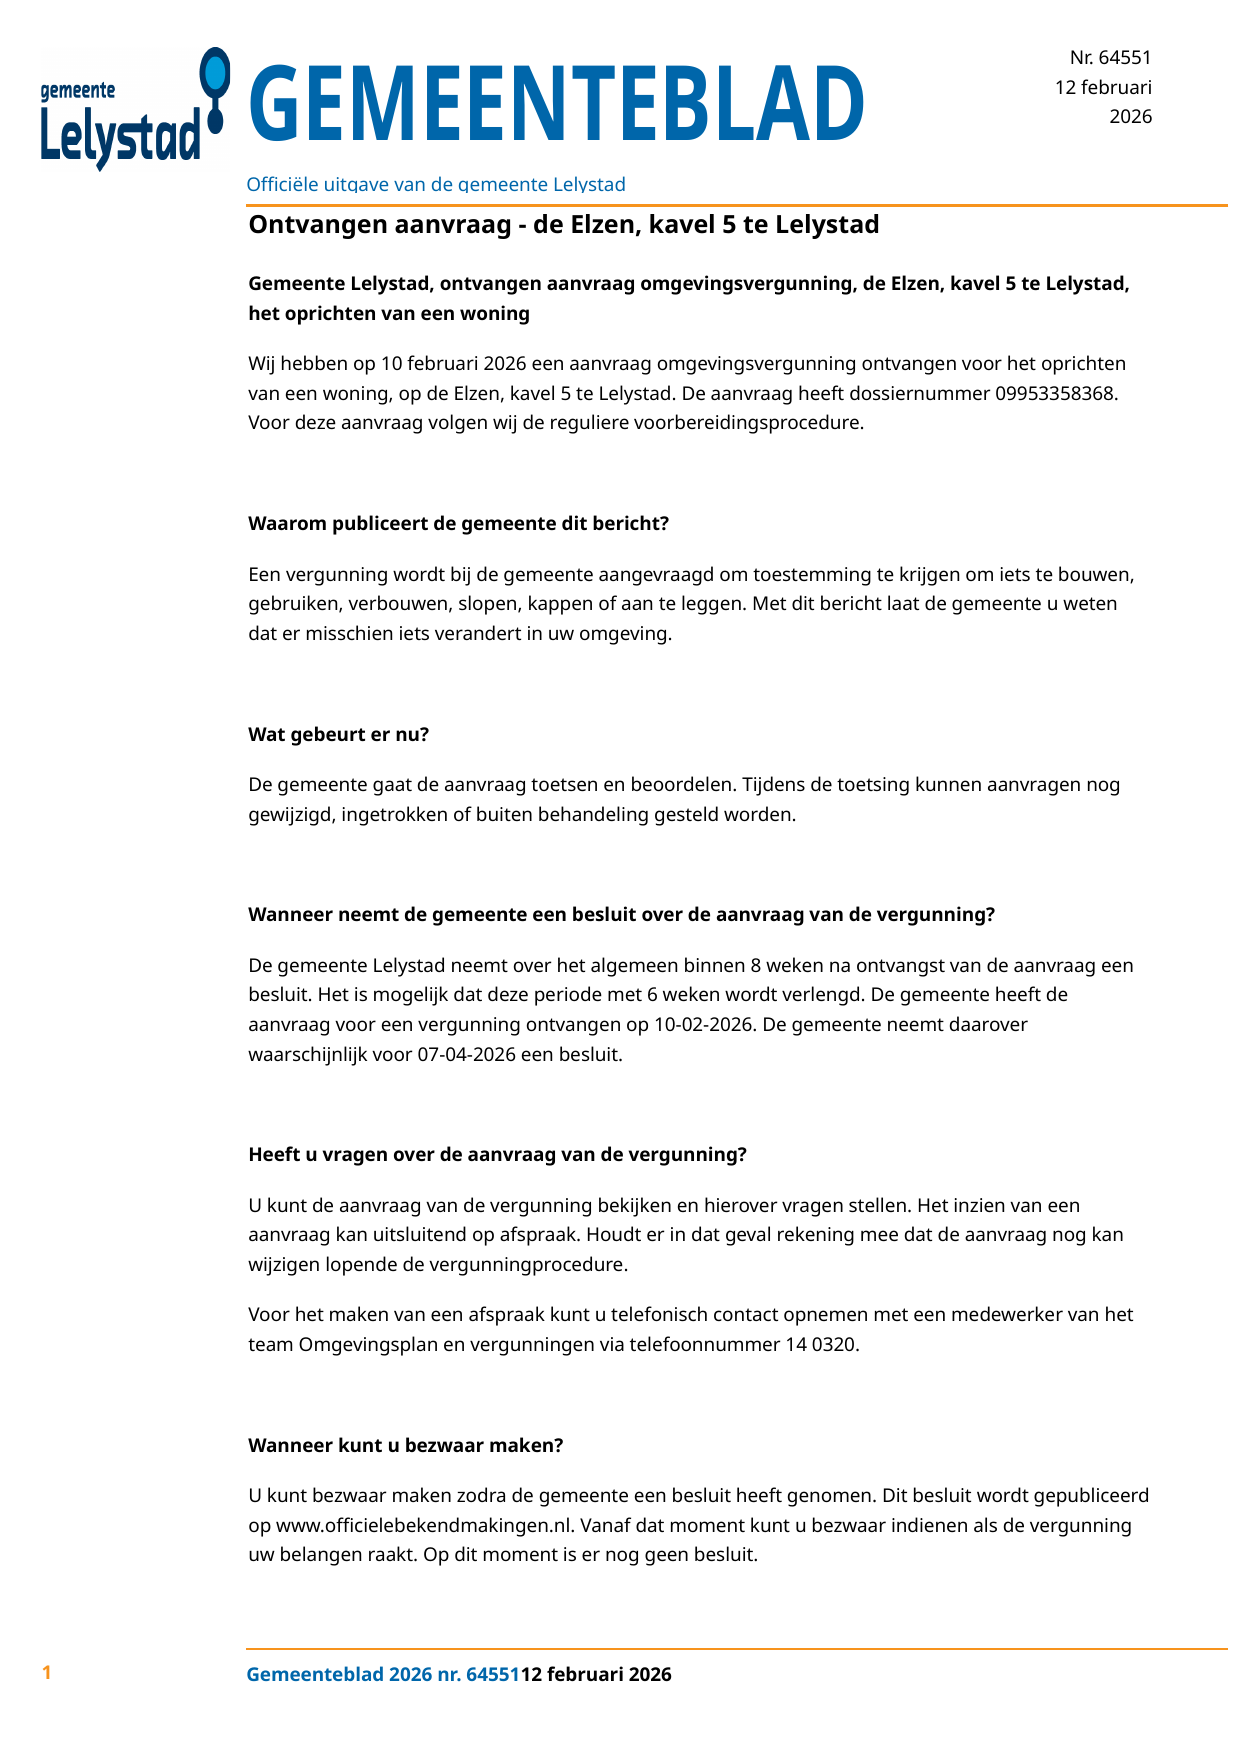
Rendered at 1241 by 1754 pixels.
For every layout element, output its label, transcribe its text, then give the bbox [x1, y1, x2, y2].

text U kunt de aanvraag van de vergunning bekijken en hierover vragen stellen. Het inzien van een aanvraag kan uitsluitend op afspraak. Houdt er in dat geval rekening mee dat de aanvraag nog kan wijzigen lopende de vergunningprocedure. [248, 1192, 1152, 1277]
text U kunt bezwaar maken zodra de gemeente een besluit heeft genomen. Dit besluit wordt gepubliceerd op www.officielebekendmakingen.nl. Vanaf dat moment kunt u bezwaar indienen als de vergunning uw belangen raakt. Op dit moment is er nog geen besluit. [248, 1482, 1152, 1567]
text Wij hebben op 10 februari 2026 een aanvraag omgevingsvergunning ontvangen voor het oprichten van een woning, op de Elzen, kavel 5 te Lelystad. De aanvraag heeft dossiernummer 09953358368. Voor deze aanvraag volgen wij de reguliere voorbereidingsprocedure. [248, 350, 1152, 435]
text Wat gebeurt er nu? [248, 721, 1152, 746]
text Waarom publiceert de gemeente dit bericht? [248, 510, 1152, 536]
text Voor het maken van een afspraak kunt u telefonisch contact opnemen met een medewerker van het team Omgevingsplan en vergunningen via telefoonnummer 14 0320. [248, 1302, 1152, 1357]
text Wanneer kunt u bezwaar maken? [248, 1432, 1152, 1458]
text De gemeente Lelystad neemt over het algemeen binnen 8 weken na ontvangst van de aanvraag een besluit. Het is mogelijk dat deze periode met 6 weken wordt verlengd. De gemeente heeft de aanvraag voor een vergunning ontvangen op 10-02-2026. De gemeente neemt daarover waarschijnlijk voor 07-04-2026 een besluit. [248, 952, 1152, 1066]
text Wanneer neemt de gemeente een besluit over de aanvraag van de vergunning? [248, 902, 1152, 927]
picture [41, 47, 231, 172]
text De gemeente gaat de aanvraag toetsen en beoordelen. Tijdens de toetsing kunnen aanvragen nog gewijzigd, ingetrokken of buiten behandeling gesteld worden. [248, 771, 1152, 826]
text Heeft u vragen over de aanvraag van de vergunning? [248, 1142, 1152, 1167]
text Gemeente Lelystad, ontvangen aanvraag omgevingsvergunning, de Elzen, kavel 5 te Lelystad, het oprichten van een woning [248, 270, 1152, 326]
text Ontvangen aanvraag - de Elzen, kavel 5 te Lelystad [248, 207, 1152, 241]
text Een vergunning wordt bij de gemeente aangevraagd om toestemming te krijgen om iets te bouwen, gebruiken, verbouwen, slopen, kappen of aan te leggen. Met dit bericht laat de gemeente u weten dat er misschien iets verandert in uw omgeving. [248, 561, 1152, 646]
